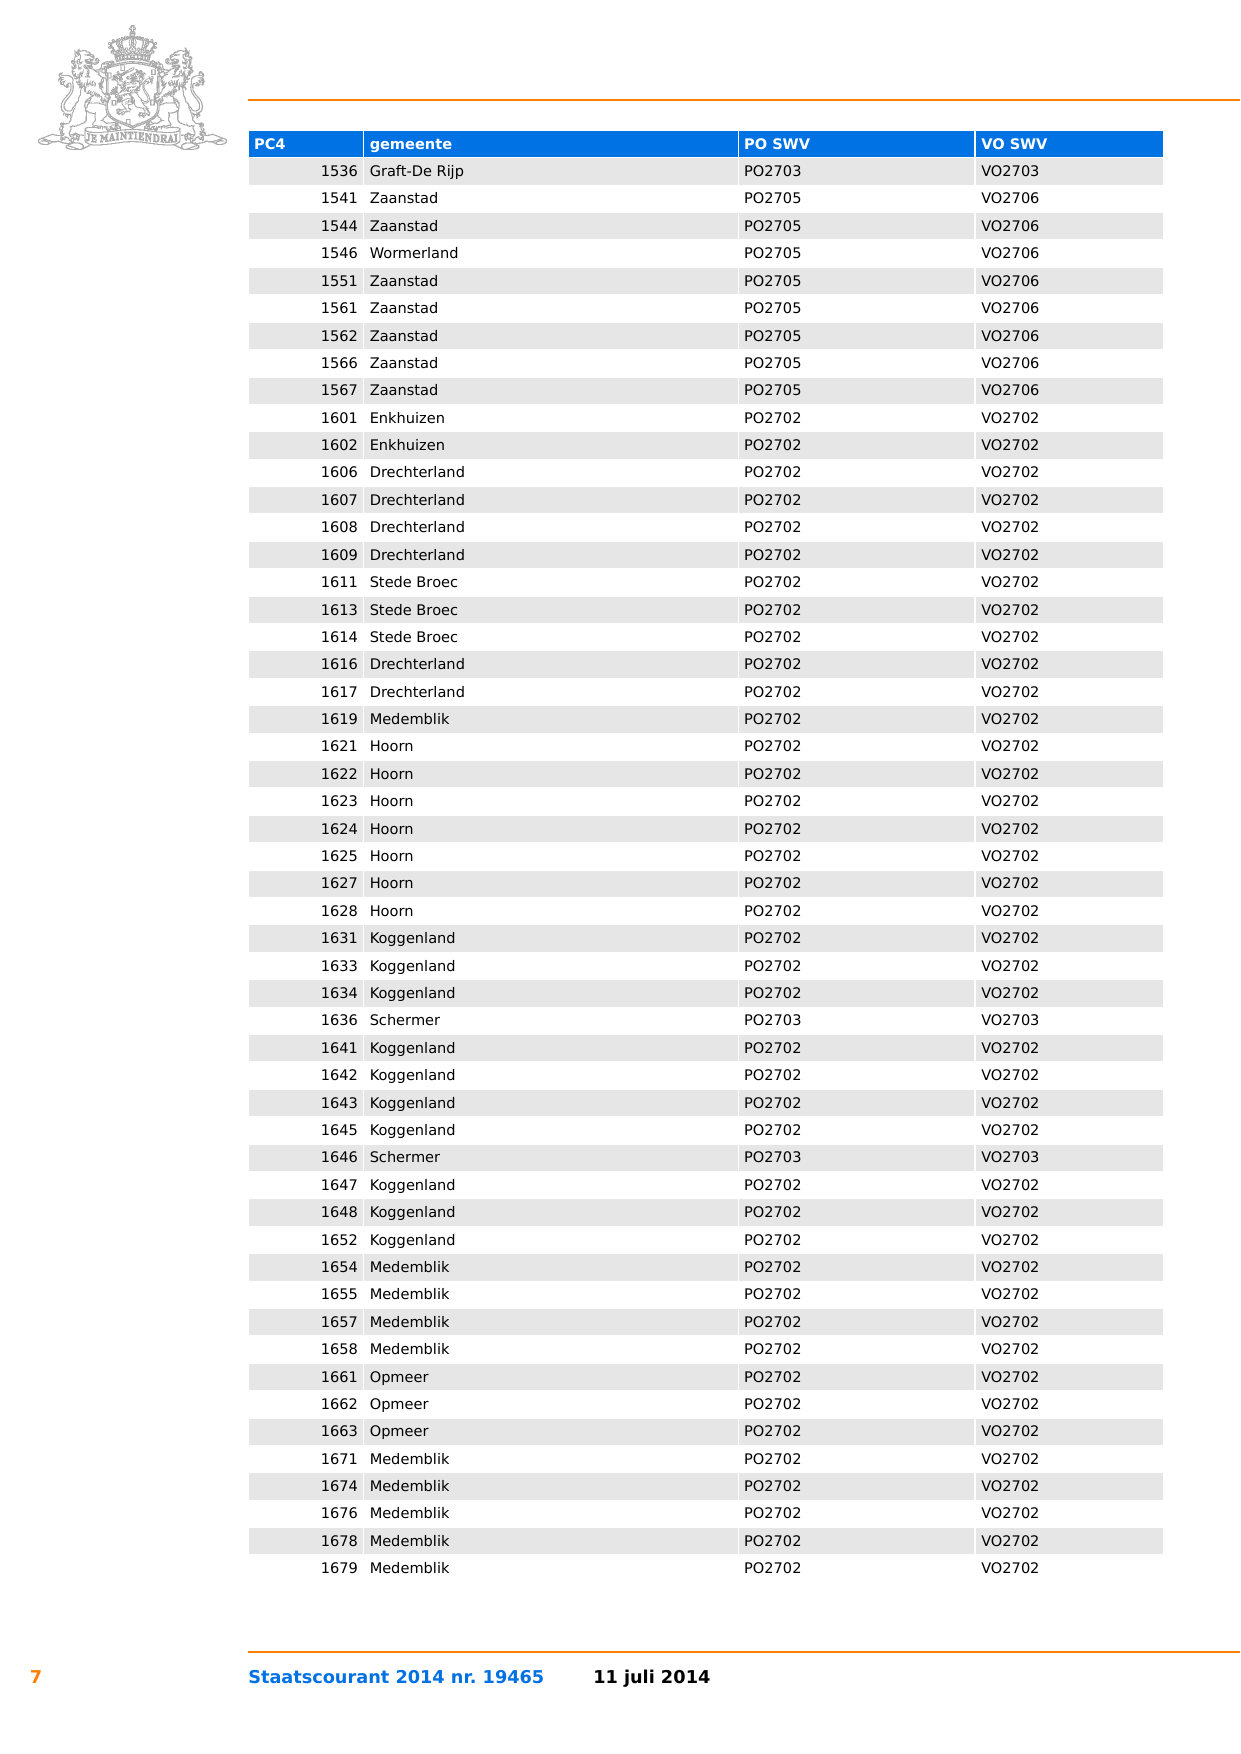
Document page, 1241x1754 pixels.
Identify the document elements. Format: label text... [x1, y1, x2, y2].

table_cell VO2702 [976, 679, 1163, 705]
table_cell PO2702 [739, 1063, 974, 1089]
table_cell 1609 [249, 542, 363, 568]
table_cell PO2702 [739, 1117, 974, 1143]
table_cell 1613 [249, 597, 363, 623]
table_cell PO2702 [739, 1336, 974, 1363]
table_cell Stede Broec [364, 597, 738, 623]
table_cell PO2702 [739, 569, 974, 596]
table_header VO SWV [976, 131, 1163, 157]
table_cell VO2702 [976, 789, 1163, 815]
table_cell 1611 [249, 569, 363, 596]
table_cell VO2702 [976, 1556, 1163, 1582]
table_cell 1657 [249, 1309, 363, 1335]
table_cell Drechterland [364, 679, 738, 705]
table_cell Opmeer [364, 1419, 738, 1445]
table_cell PO2702 [739, 980, 974, 1007]
table_cell 1621 [249, 734, 363, 760]
table_cell PO2702 [739, 1473, 974, 1500]
table_cell 1645 [249, 1117, 363, 1143]
table_cell 1641 [249, 1035, 363, 1061]
table_cell VO2706 [976, 186, 1163, 212]
table_cell Hoorn [364, 898, 738, 924]
table_cell VO2702 [976, 1090, 1163, 1116]
table_cell Medemblik [364, 1254, 738, 1281]
table_cell PO2702 [739, 871, 974, 897]
table_cell PO2702 [739, 1254, 974, 1281]
table_cell PO2702 [739, 843, 974, 869]
table_cell PO2702 [739, 597, 974, 623]
table_cell PO2702 [739, 651, 974, 678]
table_cell PO2705 [739, 350, 974, 376]
table_cell Zaanstad [364, 323, 738, 349]
table_cell PO2702 [739, 925, 974, 952]
table_cell Zaanstad [364, 213, 738, 239]
table_cell 1679 [249, 1556, 363, 1582]
table_cell PO2702 [739, 734, 974, 760]
table_header PO SWV [739, 131, 974, 157]
table_cell VO2702 [976, 1254, 1163, 1281]
table_cell VO2702 [976, 1528, 1163, 1554]
table_cell Opmeer [364, 1391, 738, 1417]
table_cell Medemblik [364, 1501, 738, 1527]
table_cell VO2703 [976, 1145, 1163, 1171]
table_cell 1608 [249, 515, 363, 541]
table_cell Zaanstad [364, 295, 738, 322]
table_cell 1616 [249, 651, 363, 678]
table_cell Hoorn [364, 816, 738, 842]
table_cell VO2702 [976, 925, 1163, 952]
table_cell Medemblik [364, 1528, 738, 1554]
table_cell Drechterland [364, 542, 738, 568]
table_cell VO2702 [976, 1199, 1163, 1226]
table_cell Schermer [364, 1145, 738, 1171]
table_cell Medemblik [364, 706, 738, 733]
table_cell PO2702 [739, 953, 974, 979]
table_cell Hoorn [364, 843, 738, 869]
table_cell VO2702 [976, 487, 1163, 513]
table_cell VO2702 [976, 597, 1163, 623]
table_cell 1562 [249, 323, 363, 349]
table_cell VO2702 [976, 953, 1163, 979]
table_cell 1658 [249, 1336, 363, 1363]
table_cell PO2702 [739, 761, 974, 787]
table_cell VO2702 [976, 734, 1163, 760]
table_cell PO2702 [739, 1446, 974, 1472]
table_cell Medemblik [364, 1336, 738, 1363]
table_cell 1622 [249, 761, 363, 787]
table_cell VO2702 [976, 1117, 1163, 1143]
table_cell 1607 [249, 487, 363, 513]
table_cell Medemblik [364, 1556, 738, 1582]
table_cell PO2702 [739, 487, 974, 513]
table_cell 1567 [249, 378, 363, 404]
table_cell Hoorn [364, 761, 738, 787]
table_cell VO2706 [976, 350, 1163, 376]
table_header gemeente [364, 131, 738, 157]
table_cell 1551 [249, 268, 363, 294]
table_cell VO2706 [976, 323, 1163, 349]
table_cell VO2706 [976, 378, 1163, 404]
table_cell VO2702 [976, 843, 1163, 869]
table_cell PO2702 [739, 706, 974, 733]
table_cell PO2702 [739, 624, 974, 650]
table_cell Stede Broec [364, 569, 738, 596]
table_cell Stede Broec [364, 624, 738, 650]
table_cell Koggenland [364, 1199, 738, 1226]
table_cell 1566 [249, 350, 363, 376]
table_cell PO2702 [739, 1501, 974, 1527]
table_cell 1648 [249, 1199, 363, 1226]
table_cell VO2706 [976, 241, 1163, 267]
table_cell Koggenland [364, 1063, 738, 1089]
table_cell PO2702 [739, 1309, 974, 1335]
table_cell Koggenland [364, 1090, 738, 1116]
table_cell PO2705 [739, 241, 974, 267]
table_cell Schermer [364, 1008, 738, 1034]
table_cell Enkhuizen [364, 405, 738, 431]
table_cell PO2705 [739, 378, 974, 404]
table_cell PO2702 [739, 789, 974, 815]
table_cell Medemblik [364, 1446, 738, 1472]
table_cell 1546 [249, 241, 363, 267]
table_cell Koggenland [364, 1172, 738, 1198]
table_cell PO2702 [739, 898, 974, 924]
table_cell PO2702 [739, 460, 974, 486]
table_cell VO2702 [976, 1172, 1163, 1198]
table_cell VO2703 [976, 158, 1163, 185]
table_cell VO2706 [976, 268, 1163, 294]
table_cell VO2702 [976, 651, 1163, 678]
table_cell Medemblik [364, 1473, 738, 1500]
table_cell PO2702 [739, 679, 974, 705]
table_cell PO2702 [739, 1227, 974, 1253]
table_cell PO2705 [739, 213, 974, 239]
table_cell VO2702 [976, 871, 1163, 897]
table_cell PO2705 [739, 295, 974, 322]
table_cell VO2702 [976, 405, 1163, 431]
table_cell Zaanstad [364, 350, 738, 376]
table_cell VO2702 [976, 980, 1163, 1007]
table_cell VO2702 [976, 460, 1163, 486]
table_cell 1634 [249, 980, 363, 1007]
table_cell PO2702 [739, 515, 974, 541]
table_cell 1614 [249, 624, 363, 650]
table_cell VO2706 [976, 295, 1163, 322]
table_cell 1606 [249, 460, 363, 486]
table_cell VO2702 [976, 1446, 1163, 1472]
table_cell PO2703 [739, 1145, 974, 1171]
table_cell 1674 [249, 1473, 363, 1500]
table_cell PO2702 [739, 1528, 974, 1554]
table_cell 1625 [249, 843, 363, 869]
table_cell Koggenland [364, 1227, 738, 1253]
table_cell Koggenland [364, 1035, 738, 1061]
table_cell PO2705 [739, 268, 974, 294]
table_cell Medemblik [364, 1309, 738, 1335]
table_cell VO2702 [976, 1501, 1163, 1527]
table_cell VO2702 [976, 432, 1163, 459]
table_cell VO2702 [976, 1336, 1163, 1363]
table_cell PO2702 [739, 1391, 974, 1417]
table_cell 1633 [249, 953, 363, 979]
table_cell Wormerland [364, 241, 738, 267]
table_cell 1631 [249, 925, 363, 952]
table_cell Koggenland [364, 980, 738, 1007]
table_cell 1602 [249, 432, 363, 459]
table_cell Graft-De Rijp [364, 158, 738, 185]
table_cell Koggenland [364, 953, 738, 979]
table_cell VO2702 [976, 1035, 1163, 1061]
table_cell PO2702 [739, 1035, 974, 1061]
table_cell 1647 [249, 1172, 363, 1198]
table_cell 1646 [249, 1145, 363, 1171]
table_cell 1643 [249, 1090, 363, 1116]
table_cell Hoorn [364, 871, 738, 897]
table_cell Drechterland [364, 460, 738, 486]
table_cell 1627 [249, 871, 363, 897]
table_cell PO2702 [739, 1556, 974, 1582]
table_cell 1655 [249, 1282, 363, 1308]
table_cell PO2703 [739, 158, 974, 185]
table_cell VO2702 [976, 1063, 1163, 1089]
table_cell VO2702 [976, 706, 1163, 733]
table_cell 1676 [249, 1501, 363, 1527]
table_cell PO2702 [739, 1199, 974, 1226]
table_cell 1623 [249, 789, 363, 815]
table_cell PO2705 [739, 186, 974, 212]
table_cell VO2703 [976, 1008, 1163, 1034]
table_cell 1617 [249, 679, 363, 705]
table_cell Hoorn [364, 789, 738, 815]
table_cell VO2702 [976, 515, 1163, 541]
table_cell 1601 [249, 405, 363, 431]
table_header PC4 [249, 131, 363, 157]
table_cell 1541 [249, 186, 363, 212]
table_cell 1662 [249, 1391, 363, 1417]
table_cell PO2702 [739, 1090, 974, 1116]
table_cell 1661 [249, 1364, 363, 1390]
table_cell 1652 [249, 1227, 363, 1253]
table_cell VO2702 [976, 569, 1163, 596]
table_cell 1671 [249, 1446, 363, 1472]
table_cell Zaanstad [364, 186, 738, 212]
table_cell VO2702 [976, 1227, 1163, 1253]
table_cell PO2702 [739, 405, 974, 431]
table_cell Drechterland [364, 651, 738, 678]
table_cell Drechterland [364, 487, 738, 513]
table_cell PO2702 [739, 1172, 974, 1198]
table_cell 1636 [249, 1008, 363, 1034]
table_cell VO2702 [976, 1282, 1163, 1308]
table_cell Hoorn [364, 734, 738, 760]
table_cell 1619 [249, 706, 363, 733]
table_cell VO2702 [976, 761, 1163, 787]
table_cell Enkhuizen [364, 432, 738, 459]
table_cell Koggenland [364, 925, 738, 952]
table_cell 1678 [249, 1528, 363, 1554]
table_cell VO2706 [976, 213, 1163, 239]
table_cell Zaanstad [364, 378, 738, 404]
table_cell PO2702 [739, 432, 974, 459]
table_cell PO2705 [739, 323, 974, 349]
table_cell VO2702 [976, 1419, 1163, 1445]
table_cell VO2702 [976, 1391, 1163, 1417]
table_cell 1654 [249, 1254, 363, 1281]
table_cell Zaanstad [364, 268, 738, 294]
table_cell 1663 [249, 1419, 363, 1445]
table_cell VO2702 [976, 898, 1163, 924]
table_cell Koggenland [364, 1117, 738, 1143]
table_cell PO2702 [739, 1364, 974, 1390]
table_cell VO2702 [976, 816, 1163, 842]
table_cell PO2702 [739, 1419, 974, 1445]
table_cell VO2702 [976, 1364, 1163, 1390]
table_cell 1642 [249, 1063, 363, 1089]
table_cell 1561 [249, 295, 363, 322]
table_cell VO2702 [976, 1309, 1163, 1335]
table_cell VO2702 [976, 1473, 1163, 1500]
table_cell VO2702 [976, 542, 1163, 568]
table_cell Opmeer [364, 1364, 738, 1390]
table_cell PO2702 [739, 816, 974, 842]
table_cell PO2702 [739, 1282, 974, 1308]
table_cell Medemblik [364, 1282, 738, 1308]
table_cell 1536 [249, 158, 363, 185]
table_cell 1544 [249, 213, 363, 239]
table_cell 1628 [249, 898, 363, 924]
table_cell PO2703 [739, 1008, 974, 1034]
table_cell VO2702 [976, 624, 1163, 650]
table_cell PO2702 [739, 542, 974, 568]
picture [38, 25, 227, 150]
table_cell 1624 [249, 816, 363, 842]
table_cell Drechterland [364, 515, 738, 541]
